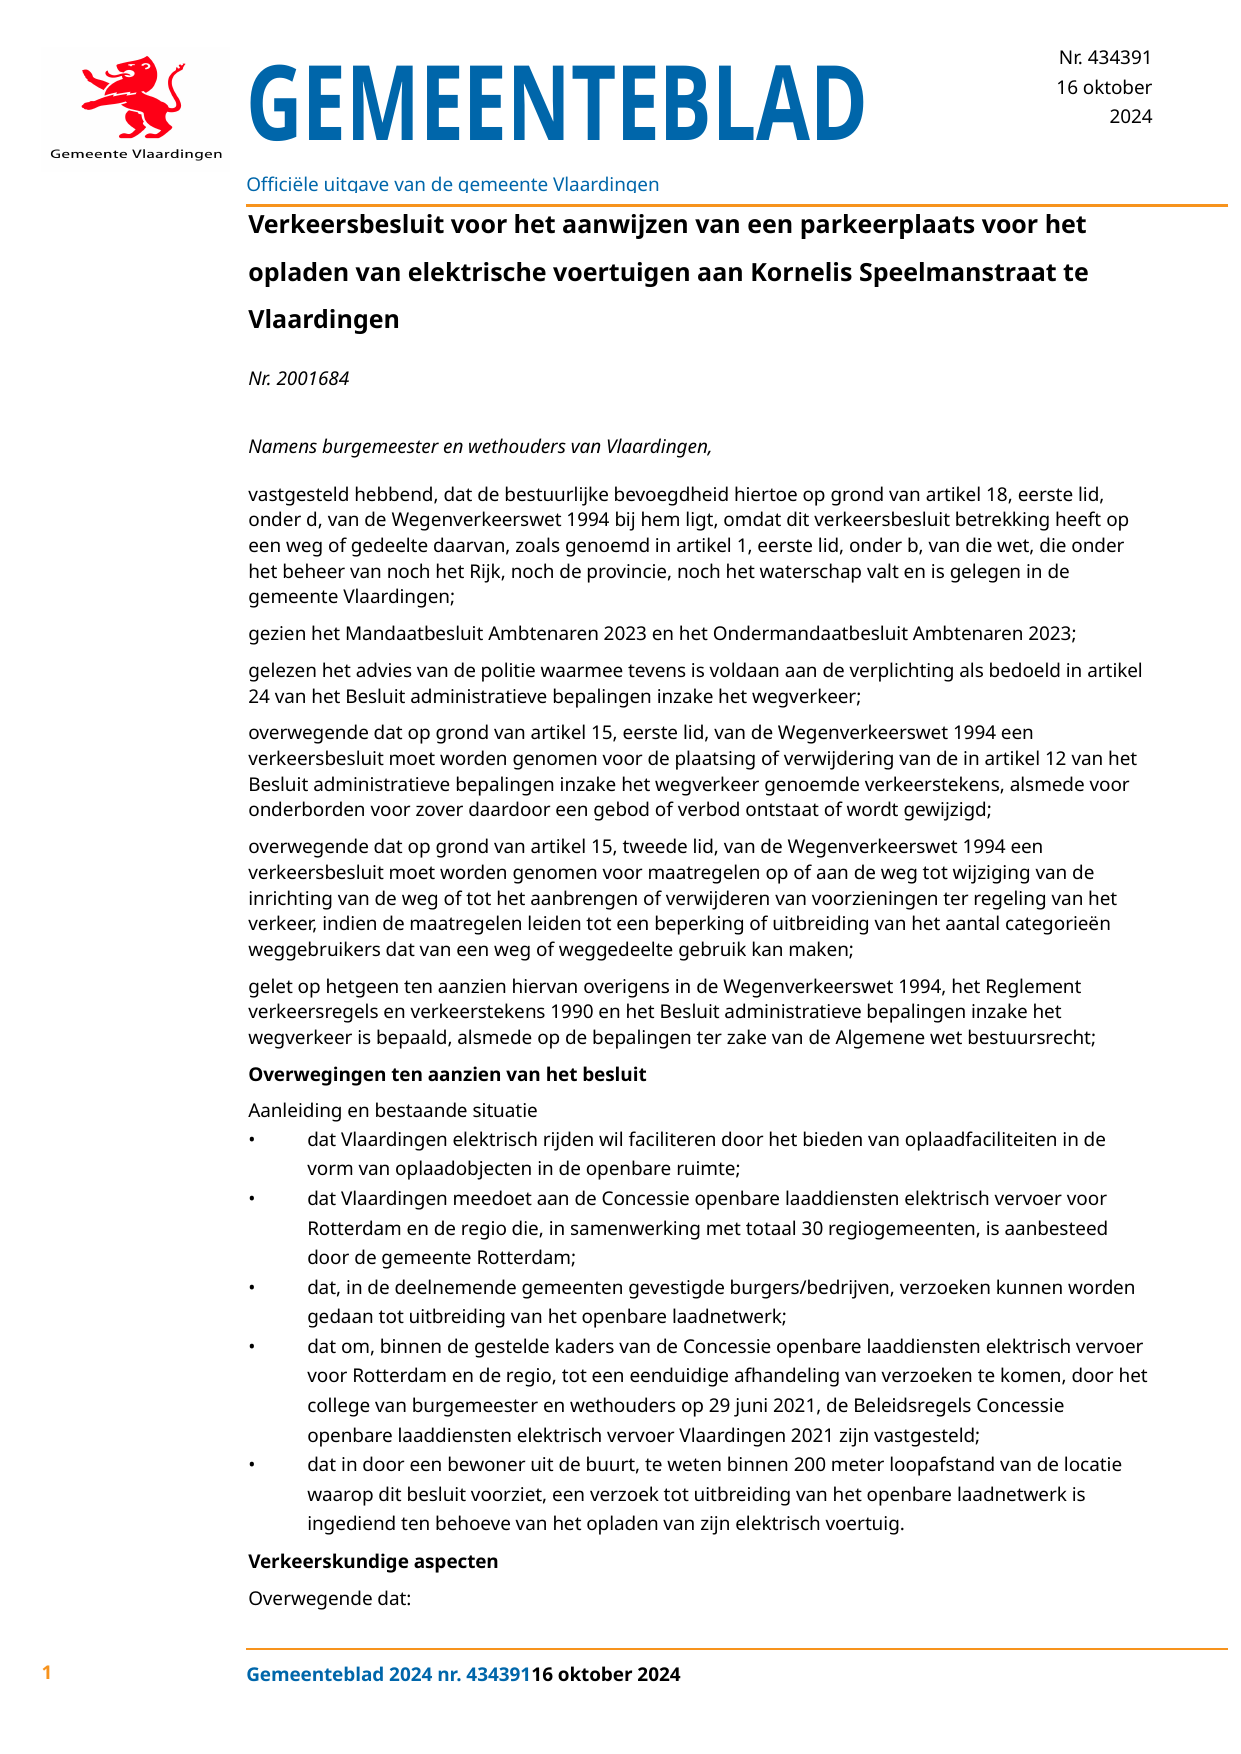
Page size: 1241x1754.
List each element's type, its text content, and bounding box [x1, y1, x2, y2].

text Namens burgemeester en wethouders van Vlaardingen, [248, 433, 1152, 459]
text Verkeersbesluit voor het aanwijzen van een parkeerplaats voor het opladen van elektrische voertuigen aan Kornelis Speelmanstraat te Vlaardingen [248, 207, 1152, 336]
text Overwegingen ten aanzien van het besluit [248, 1061, 1152, 1087]
text gelet op hetgeen ten aanzien hiervan overigens in de Wegenverkeerswet 1994, het Reglement verkeersregels en verkeerstekens 1990 en het Besluit administratieve bepalingen inzake het wegverkeer is bepaald, alsmede op de bepalingen ter zake van de Algemene wet bestuursrecht; [248, 973, 1152, 1050]
text gelezen het advies van de politie waarmee tevens is voldaan aan de verplichting als bedoeld in artikel 24 van het Besluit administratieve bepalingen inzake het wegverkeer; [248, 657, 1152, 708]
text Nr. 2001684 [248, 366, 1152, 391]
list dat in door een bewoner uit de buurt, te weten binnen 200 meter loopafstand van de locatie waarop dit besluit voorziet, een verzoek tot uitbreiding van het openbare laadnetwerk is ingediend ten behoeve van het opladen van zijn elektrisch voertuig. [248, 1451, 1152, 1536]
text Aanleiding en bestaande situatie [248, 1098, 1152, 1123]
list dat Vlaardingen elektrisch rijden wil faciliteren door het bieden van oplaadfaciliteiten in de vorm van oplaadobjecten in de openbare ruimte; [248, 1126, 1152, 1181]
text overwegende dat op grond van artikel 15, eerste lid, van de Wegenverkeerswet 1994 een verkeersbesluit moet worden genomen voor de plaatsing of verwijdering van de in artikel 12 van het Besluit administratieve bepalingen inzake het wegverkeer genoemde verkeerstekens, alsmede voor onderborden voor zover daardoor een gebod of verbod ontstaat of wordt gewijzigd; [248, 719, 1152, 822]
list dat, in de deelnemende gemeenten gevestigde burgers/bedrijven, verzoeken kunnen worden gedaan tot uitbreiding van het openbare laadnetwerk; [248, 1274, 1152, 1329]
text Verkeerskundige aspecten [248, 1548, 1152, 1574]
text Overwegende dat: [248, 1585, 1152, 1611]
list dat om, binnen de gestelde kaders van de Concessie openbare laaddiensten elektrisch vervoer voor Rotterdam en de regio, tot een eenduidige afhandeling van verzoeken te komen, door het college van burgemeester en wethouders op 29 juni 2021, de Beleidsregels Concessie openbare laaddiensten elektrisch vervoer Vlaardingen 2021 zijn vastgesteld; [248, 1333, 1152, 1448]
text gezien het Mandaatbesluit Ambtenaren 2023 en het Ondermandaatbesluit Ambtenaren 2023; [248, 620, 1152, 646]
list dat Vlaardingen meedoet aan de Concessie openbare laaddiensten elektrisch vervoer voor Rotterdam en de regio die, in samenwerking met totaal 30 regiogemeenten, is aanbesteed door de gemeente Rotterdam; [248, 1185, 1152, 1270]
picture [41, 47, 231, 172]
text vastgesteld hebbend, dat de bestuurlijke bevoegdheid hiertoe op grond van artikel 18, eerste lid, onder d, van de Wegenverkeerswet 1994 bij hem ligt, omdat dit verkeersbesluit betrekking heeft op een weg of gedeelte daarvan, zoals genoemd in artikel 1, eerste lid, onder b, van die wet, die onder het beheer van noch het Rijk, noch de provincie, noch het waterschap valt en is gelegen in de gemeente Vlaardingen; [248, 481, 1152, 609]
text overwegende dat op grond van artikel 15, tweede lid, van de Wegenverkeerswet 1994 een verkeersbesluit moet worden genomen voor maatregelen op of aan de weg tot wijziging van de inrichting van de weg of tot het aanbrengen of verwijderen van voorzieningen ter regeling van het verkeer, indien de maatregelen leiden tot een beperking of uitbreiding van het aantal categorieën weggebruikers dat van een weg of weggedeelte gebruik kan maken; [248, 833, 1152, 962]
